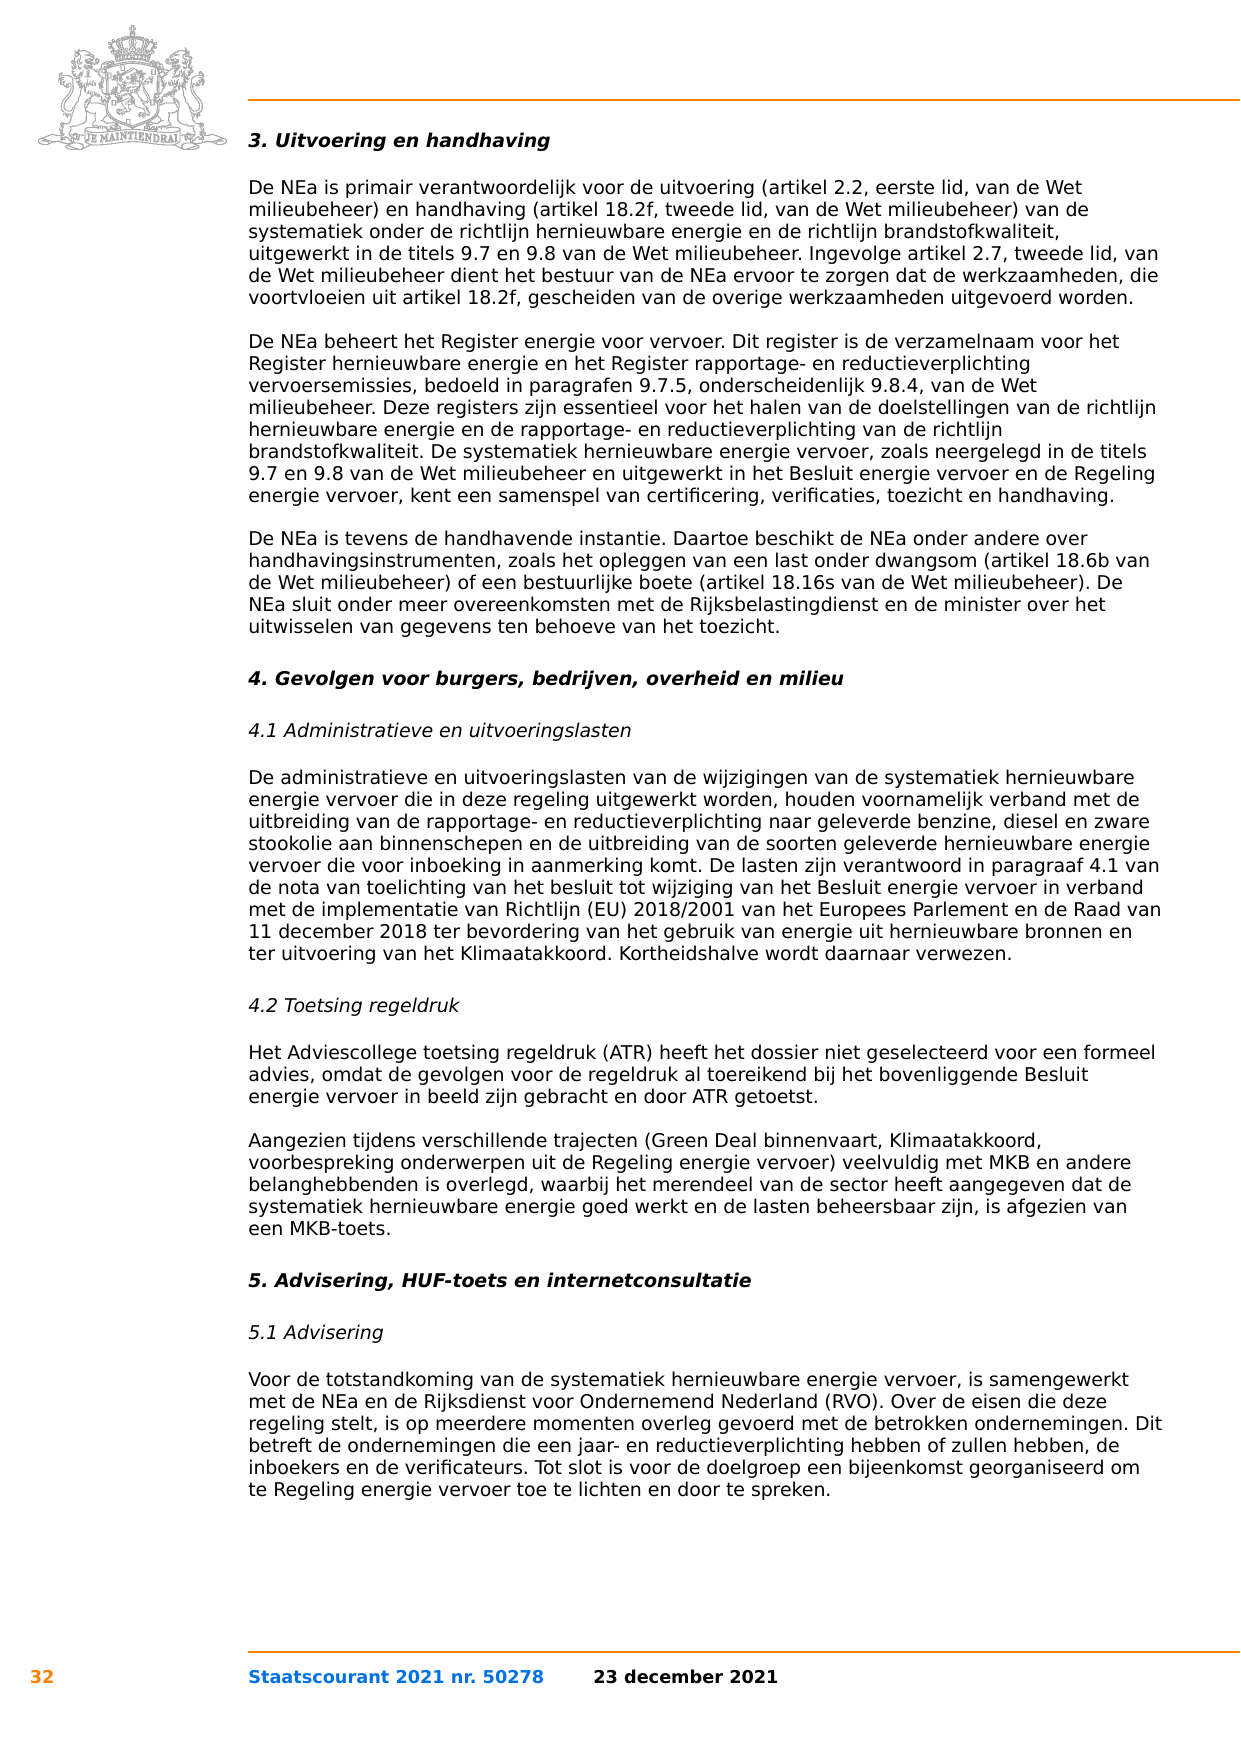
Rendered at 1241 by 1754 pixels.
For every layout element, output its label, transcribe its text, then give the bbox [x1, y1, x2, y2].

text De NEa beheert het Register energie voor vervoer. Dit register is de verzamelnaam voor het Register hernieuwbare energie en het Register rapportage- en reductieverplichting vervoersemissies, bedoeld in paragrafen 9.7.5, onderscheidenlijk 9.8.4, van de Wet milieubeheer. Deze registers zijn essentieel voor het halen van de doelstellingen van de richtlijn hernieuwbare energie en de rapportage- en reductieverplichting van de richtlijn brandstofkwaliteit. De systematiek hernieuwbare energie vervoer, zoals neergelegd in de titels 9.7 en 9.8 van de Wet milieubeheer en uitgewerkt in het Besluit energie vervoer en de Regeling energie vervoer, kent een samenspel van certificering, verificaties, toezicht en handhaving. [248, 331, 1163, 506]
subtitle 5.1 Advisering [248, 1322, 1163, 1344]
text Voor de totstandkoming van de systematiek hernieuwbare energie vervoer, is samengewerkt met de NEa en de Rijksdienst voor Ondernemend Nederland (RVO). Over de eisen die deze regeling stelt, is op meerdere momenten overleg gevoerd met de betrokken ondernemingen. Dit betreft de ondernemingen die een jaar- en reductieverplichting hebben of zullen hebben, de inboekers en de verificateurs. Tot slot is voor de doelgroep een bijeenkomst georganiseerd om te Regeling energie vervoer toe te lichten en door te spreken. [248, 1369, 1163, 1501]
text De NEa is primair verantwoordelijk voor de uitvoering (artikel 2.2, eerste lid, van de Wet milieubeheer) en handhaving (artikel 18.2f, tweede lid, van de Wet milieubeheer) van de systematiek onder de richtlijn hernieuwbare energie en de richtlijn brandstofkwaliteit, uitgewerkt in de titels 9.7 en 9.8 van de Wet milieubeheer. Ingevolge artikel 2.7, tweede lid, van de Wet milieubeheer dient het bestuur van de NEa ervoor te zorgen dat de werkzaamheden, die voortvloeien uit artikel 18.2f, gescheiden van de overige werkzaamheden uitgevoerd worden. [248, 177, 1163, 309]
subtitle 3. Uitvoering en handhaving [248, 130, 1163, 152]
text De administratieve en uitvoeringslasten van de wijzigingen van de systematiek hernieuwbare energie vervoer die in deze regeling uitgewerkt worden, houden voornamelijk verband met de uitbreiding van de rapportage- en reductieverplichting naar geleverde benzine, diesel en zware stookolie aan binnenschepen en de uitbreiding van de soorten geleverde hernieuwbare energie vervoer die voor inboeking in aanmerking komt. De lasten zijn verantwoord in paragraaf 4.1 van de nota van toelichting van het besluit tot wijziging van het Besluit energie vervoer in verband met de implementatie van Richtlijn (EU) 2018/2001 van het Europees Parlement en de Raad van 11 december 2018 ter bevordering van het gebruik van energie uit hernieuwbare bronnen en ter uitvoering van het Klimaatakkoord. Kortheidshalve wordt daarnaar verwezen. [248, 767, 1163, 965]
subtitle 4.2 Toetsing regeldruk [248, 995, 1163, 1017]
text De NEa is tevens de handhavende instantie. Daartoe beschikt de NEa onder andere over handhavingsinstrumenten, zoals het opleggen van een last onder dwangsom (artikel 18.6b van de Wet milieubeheer) of een bestuurlijke boete (artikel 18.16s van de Wet milieubeheer). De NEa sluit onder meer overeenkomsten met de Rijksbelastingdienst en de minister over het uitwisselen van gegevens ten behoeve van het toezicht. [248, 528, 1163, 638]
text Aangezien tijdens verschillende trajecten (Green Deal binnenvaart, Klimaatakkoord, voorbespreking onderwerpen uit de Regeling energie vervoer) veelvuldig met MKB en andere belanghebbenden is overlegd, waarbij het merendeel van de sector heeft aangegeven dat de systematiek hernieuwbare energie goed werkt en de lasten beheersbaar zijn, is afgezien van een MKB-toets. [248, 1130, 1163, 1240]
picture [38, 25, 227, 150]
subtitle 5. Advisering, HUF-toets en internetconsultatie [248, 1270, 1163, 1292]
subtitle 4. Gevolgen voor burgers, bedrijven, overheid en milieu [248, 668, 1163, 690]
subtitle 4.1 Administratieve en uitvoeringslasten [248, 720, 1163, 742]
text Het Adviescollege toetsing regeldruk (ATR) heeft het dossier niet geselecteerd voor een formeel advies, omdat de gevolgen voor de regeldruk al toereikend bij het bovenliggende Besluit energie vervoer in beeld zijn gebracht en door ATR getoetst. [248, 1042, 1163, 1108]
